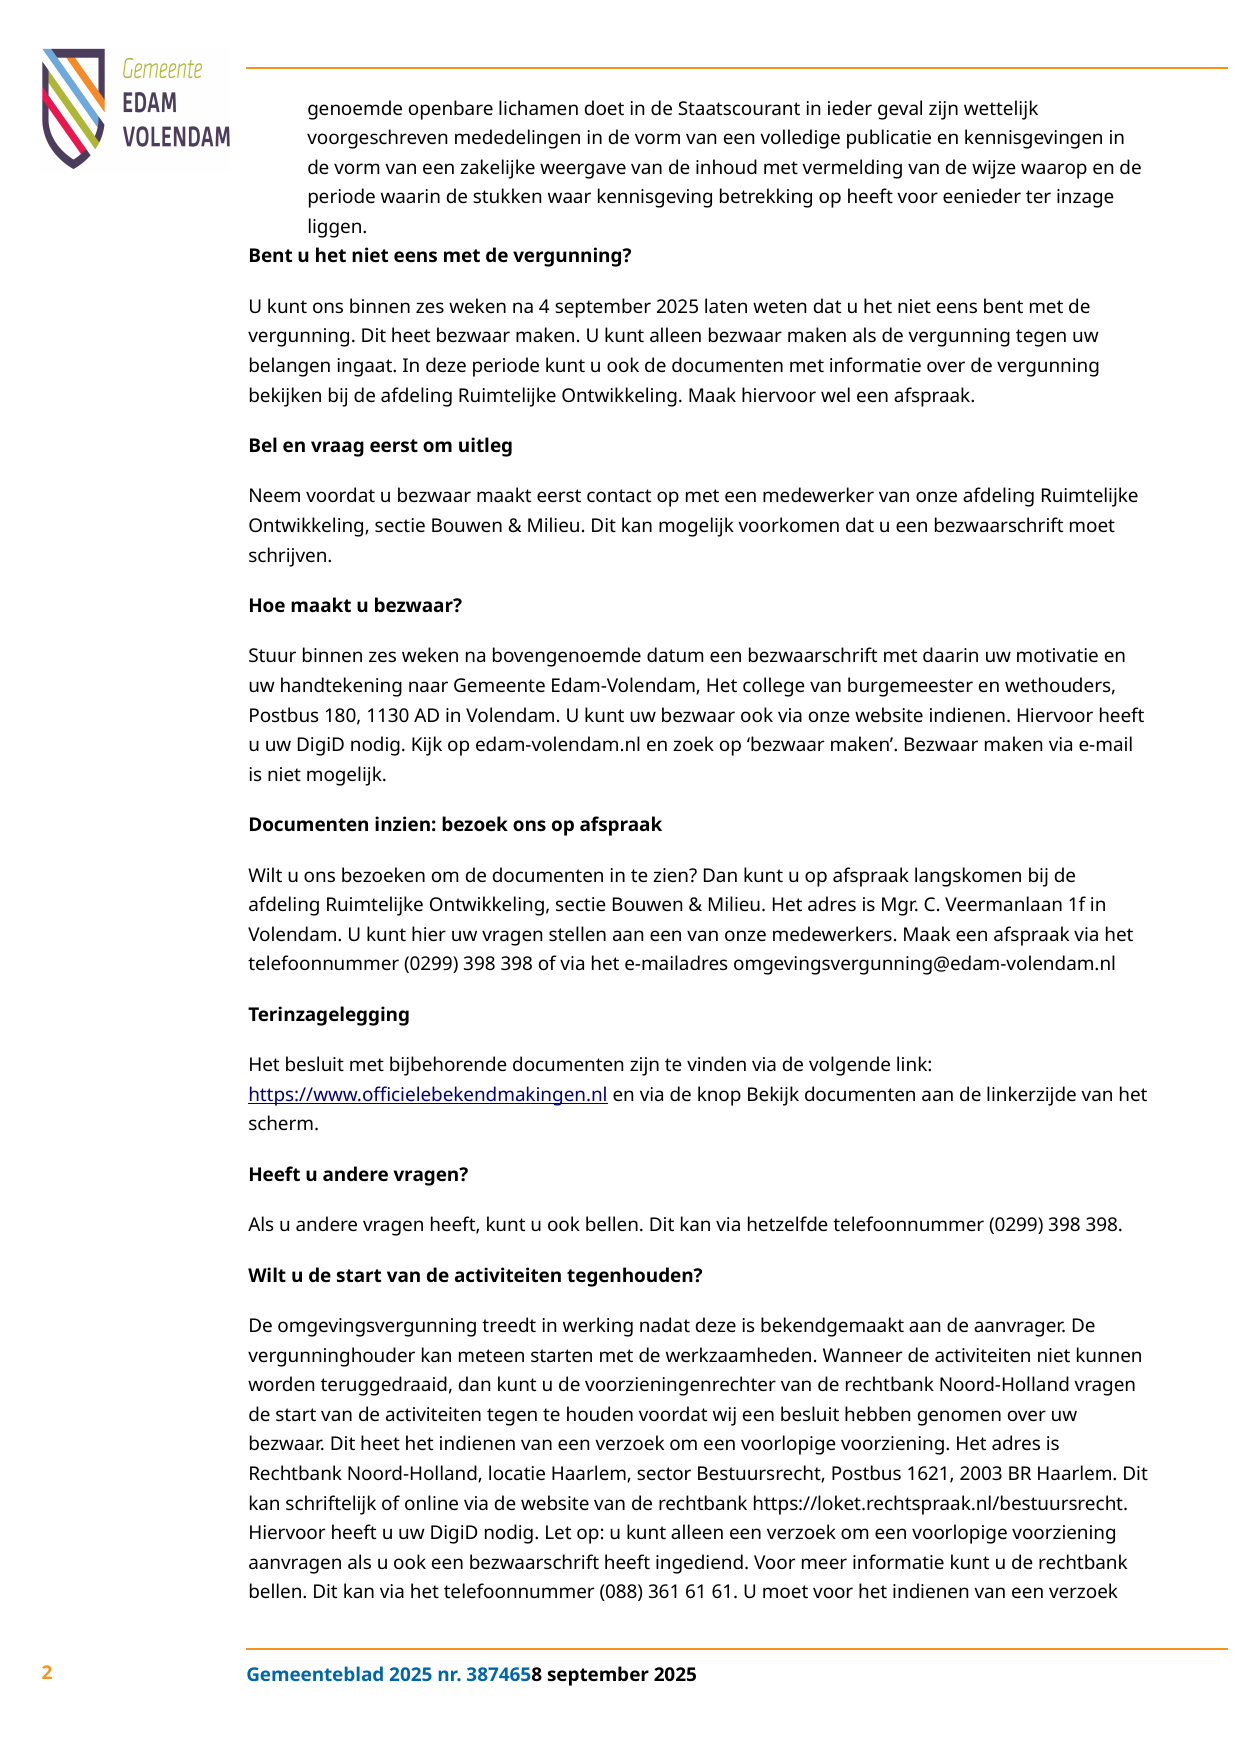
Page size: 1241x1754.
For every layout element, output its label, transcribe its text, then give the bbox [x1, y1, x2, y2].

picture [41, 47, 231, 172]
text De omgevingsvergunning treedt in werking nadat deze is bekendgemaakt aan de aanvrager. De vergunninghouder kan meteen starten met de werkzaamheden. Wanneer de activiteiten niet kunnen worden teruggedraaid, dan kunt u de voorzieningenrechter van de rechtbank Noord-Holland vragen de start van de activiteiten tegen te houden voordat wij een besluit hebben genomen over uw bezwaar. Dit heet het indienen van een verzoek om een voorlopige voorziening. Het adres is Rechtbank Noord-Holland, locatie Haarlem, sector Bestuursrecht, Postbus 1621, 2003 BR Haarlem. Dit kan schriftelijk of online via de website van de rechtbank https://loket.rechtspraak.nl/bestuursrecht. Hiervoor heeft u uw DigiD nodig. Let op: u kunt alleen een verzoek om een voorlopige voorziening aanvragen als u ook een bezwaarschrift heeft ingediend. Voor meer informatie kunt u de rechtbank bellen. Dit kan via het telefoonnummer (088) 361 61 61. U moet voor het indienen van een verzoek [248, 1312, 1152, 1604]
text Heeft u andere vragen? [248, 1161, 1152, 1187]
text Hoe maakt u bezwaar? [248, 592, 1152, 618]
text U kunt ons binnen zes weken na 4 september 2025 laten weten dat u het niet eens bent met de vergunning. Dit heet bezwaar maken. U kunt alleen bezwaar maken als de vergunning tegen uw belangen ingaat. In deze periode kunt u ook de documenten met informatie over de vergunning bekijken bij de afdeling Ruimtelijke Ontwikkeling. Maak hiervoor wel een afspraak. [248, 293, 1152, 408]
text Bel en vraag eerst om uitleg [248, 432, 1152, 458]
list genoemde openbare lichamen doet in de Staatscourant in ieder geval zijn wettelijk voorgeschreven mededelingen in de vorm van een volledige publicatie en kennisgevingen in de vorm van een zakelijke weergave van de inhoud met vermelding van de wijze waarop en de periode waarin de stukken waar kennisgeving betrekking op heeft voor eenieder ter inzage liggen. [248, 95, 1152, 239]
text Het besluit met bijbehorende documenten zijn te vinden via de volgende link: https://www.officielebekendmakingen.nl en via de knop Bekijk documenten aan de linkerzijde van het scherm. [248, 1051, 1152, 1136]
text Bent u het niet eens met de vergunning? [248, 243, 1152, 268]
text Stuur binnen zes weken na bovengenoemde datum een bezwaarschrift met daarin uw motivatie en uw handtekening naar Gemeente Edam-Volendam, Het college van burgemeester en wethouders, Postbus 180, 1130 AD in Volendam. U kunt uw bezwaar ook via onze website indienen. Hiervoor heeft u uw DigiD nodig. Kijk op edam-volendam.nl en zoek op ‘bezwaar maken’. Bezwaar maken via e-mail is niet mogelijk. [248, 643, 1152, 787]
text Neem voordat u bezwaar maakt eerst contact op met een medewerker van onze afdeling Ruimtelijke Ontwikkeling, sectie Bouwen & Milieu. Dit kan mogelijk voorkomen dat u een bezwaarschrift moet schrijven. [248, 483, 1152, 568]
text Wilt u de start van de activiteiten tegenhouden? [248, 1262, 1152, 1288]
text Wilt u ons bezoeken om de documenten in te zien? Dan kunt u op afspraak langskomen bij de afdeling Ruimtelijke Ontwikkeling, sectie Bouwen & Milieu. Het adres is Mgr. C. Veermanlaan 1f in Volendam. U kunt hier uw vragen stellen aan een van onze medewerkers. Maak een afspraak via het telefoonnummer (0299) 398 398 of via het e-mailadres omgevingsvergunning@edam-volendam.nl [248, 862, 1152, 976]
text Terinzagelegging [248, 1001, 1152, 1027]
text Als u andere vragen heeft, kunt u ook bellen. Dit kan via hetzelfde telefoonnummer (0299) 398 398. [248, 1211, 1152, 1237]
text Documenten inzien: bezoek ons op afspraak [248, 811, 1152, 837]
